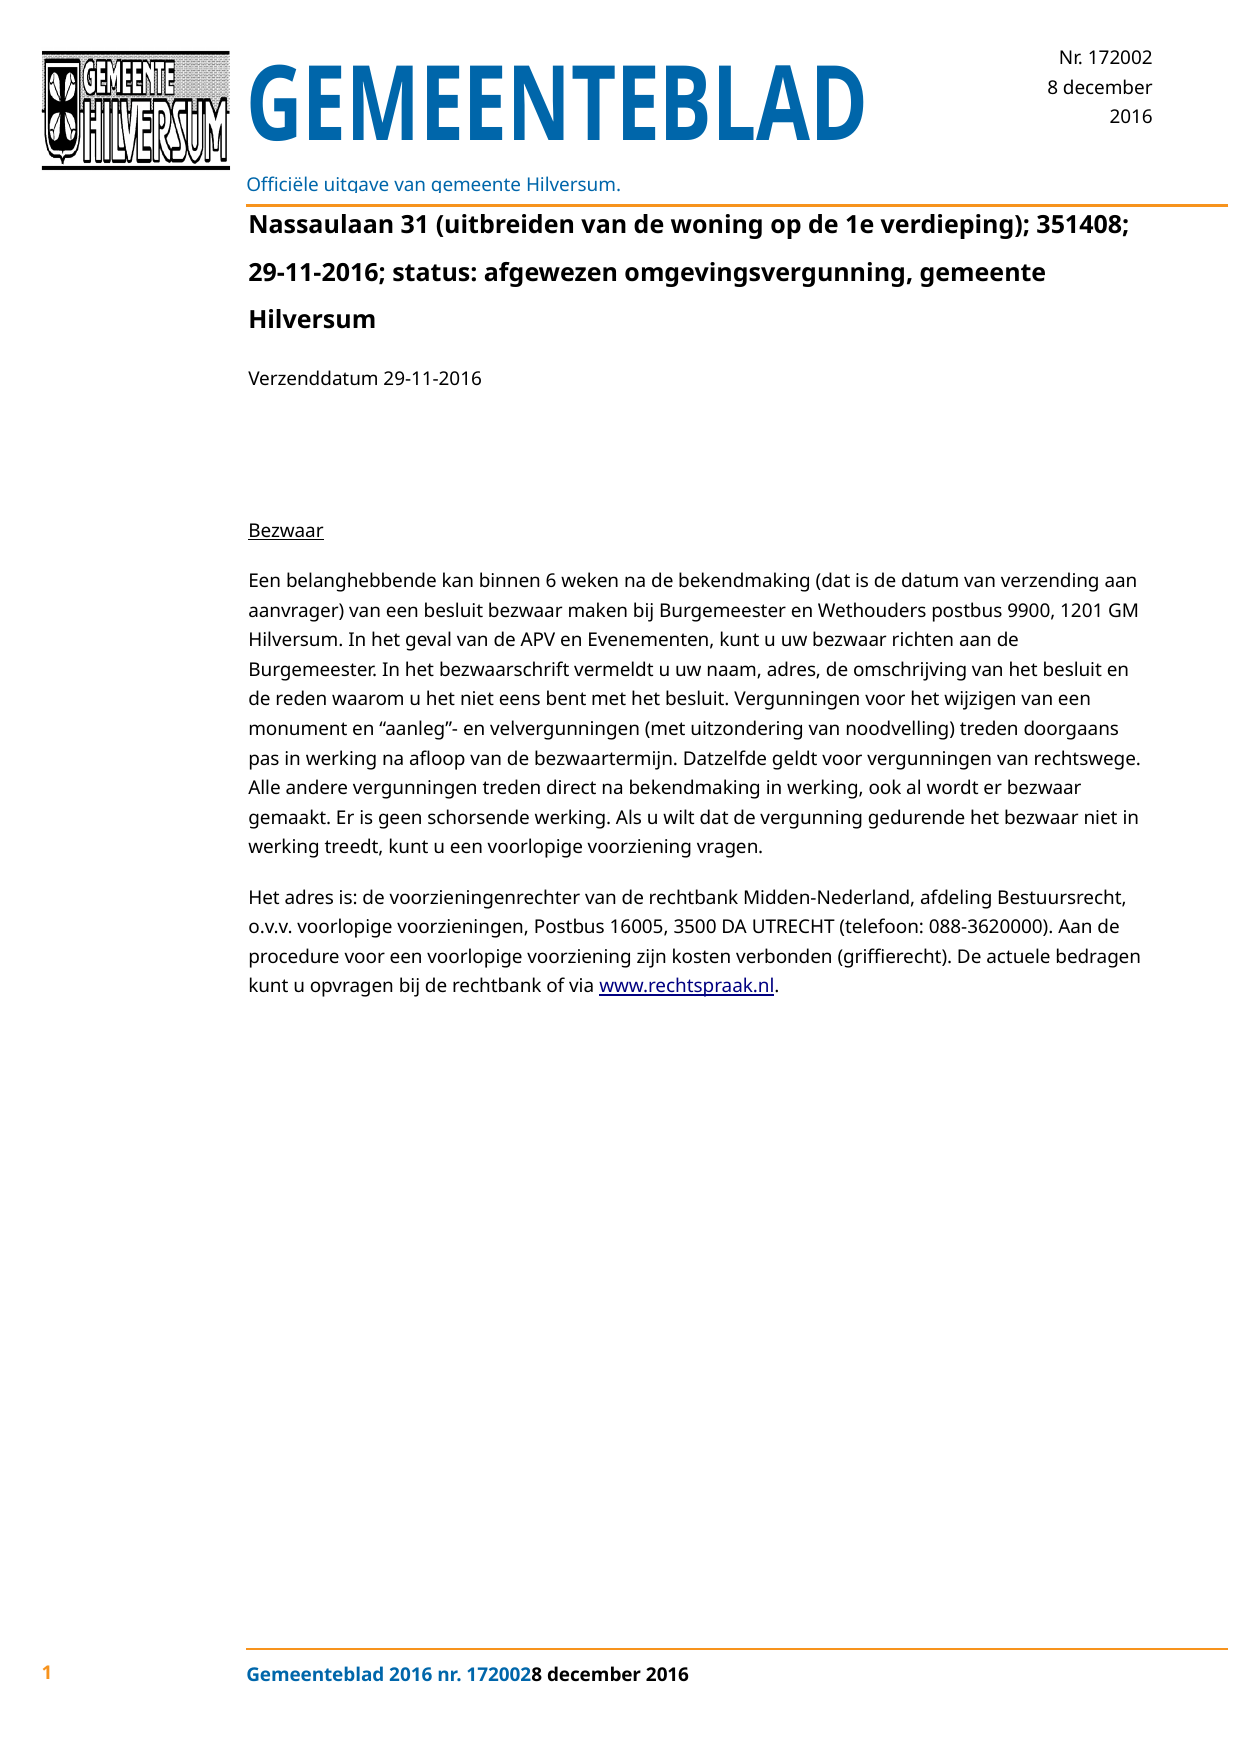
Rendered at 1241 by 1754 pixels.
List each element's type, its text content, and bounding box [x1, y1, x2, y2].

text Verzenddatum 29-11-2016 [248, 366, 1152, 391]
text Het adres is: de voorzieningenrechter van de rechtbank Midden-Nederland, afdeling Bestuursrecht, o.v.v. voorlopige voorzieningen, Postbus 16005, 3500 DA UTRECHT (telefoon: 088-3620000). Aan de procedure voor een voorlopige voorziening zijn kosten verbonden (griffierecht). De actuele bedragen kunt u opvragen bij de rechtbank of via www.rechtspraak.nl. [248, 884, 1152, 998]
picture [41, 47, 231, 172]
text Bezwaar [248, 517, 1152, 542]
text Nassaulaan 31 (uitbreiden van de woning op de 1e verdieping); 351408; 29-11-2016; status: afgewezen omgevingsvergunning, gemeente Hilversum [248, 207, 1152, 336]
text Een belanghebbende kan binnen 6 weken na de bekendmaking (dat is de datum van verzending aan aanvrager) van een besluit bezwaar maken bij Burgemeester en Wethouders postbus 9900, 1201 GM Hilversum. In het geval van de APV en Evenementen, kunt u uw bezwaar richten aan de Burgemeester. In het bezwaarschrift vermeldt u uw naam, adres, de omschrijving van het besluit en de reden waarom u het niet eens bent met het besluit. Vergunningen voor het wijzigen van een monument en “aanleg”- en velvergunningen (met uitzondering van noodvelling) treden doorgaans pas in werking na afloop van de bezwaartermijn. Datzelfde geldt voor vergunningen van rechtswege. Alle andere vergunningen treden direct na bekendmaking in werking, ook al wordt er bezwaar gemaakt. Er is geen schorsende werking. Als u wilt dat de vergunning gedurende het bezwaar niet in werking treedt, kunt u een voorlopige voorziening vragen. [248, 567, 1152, 859]
